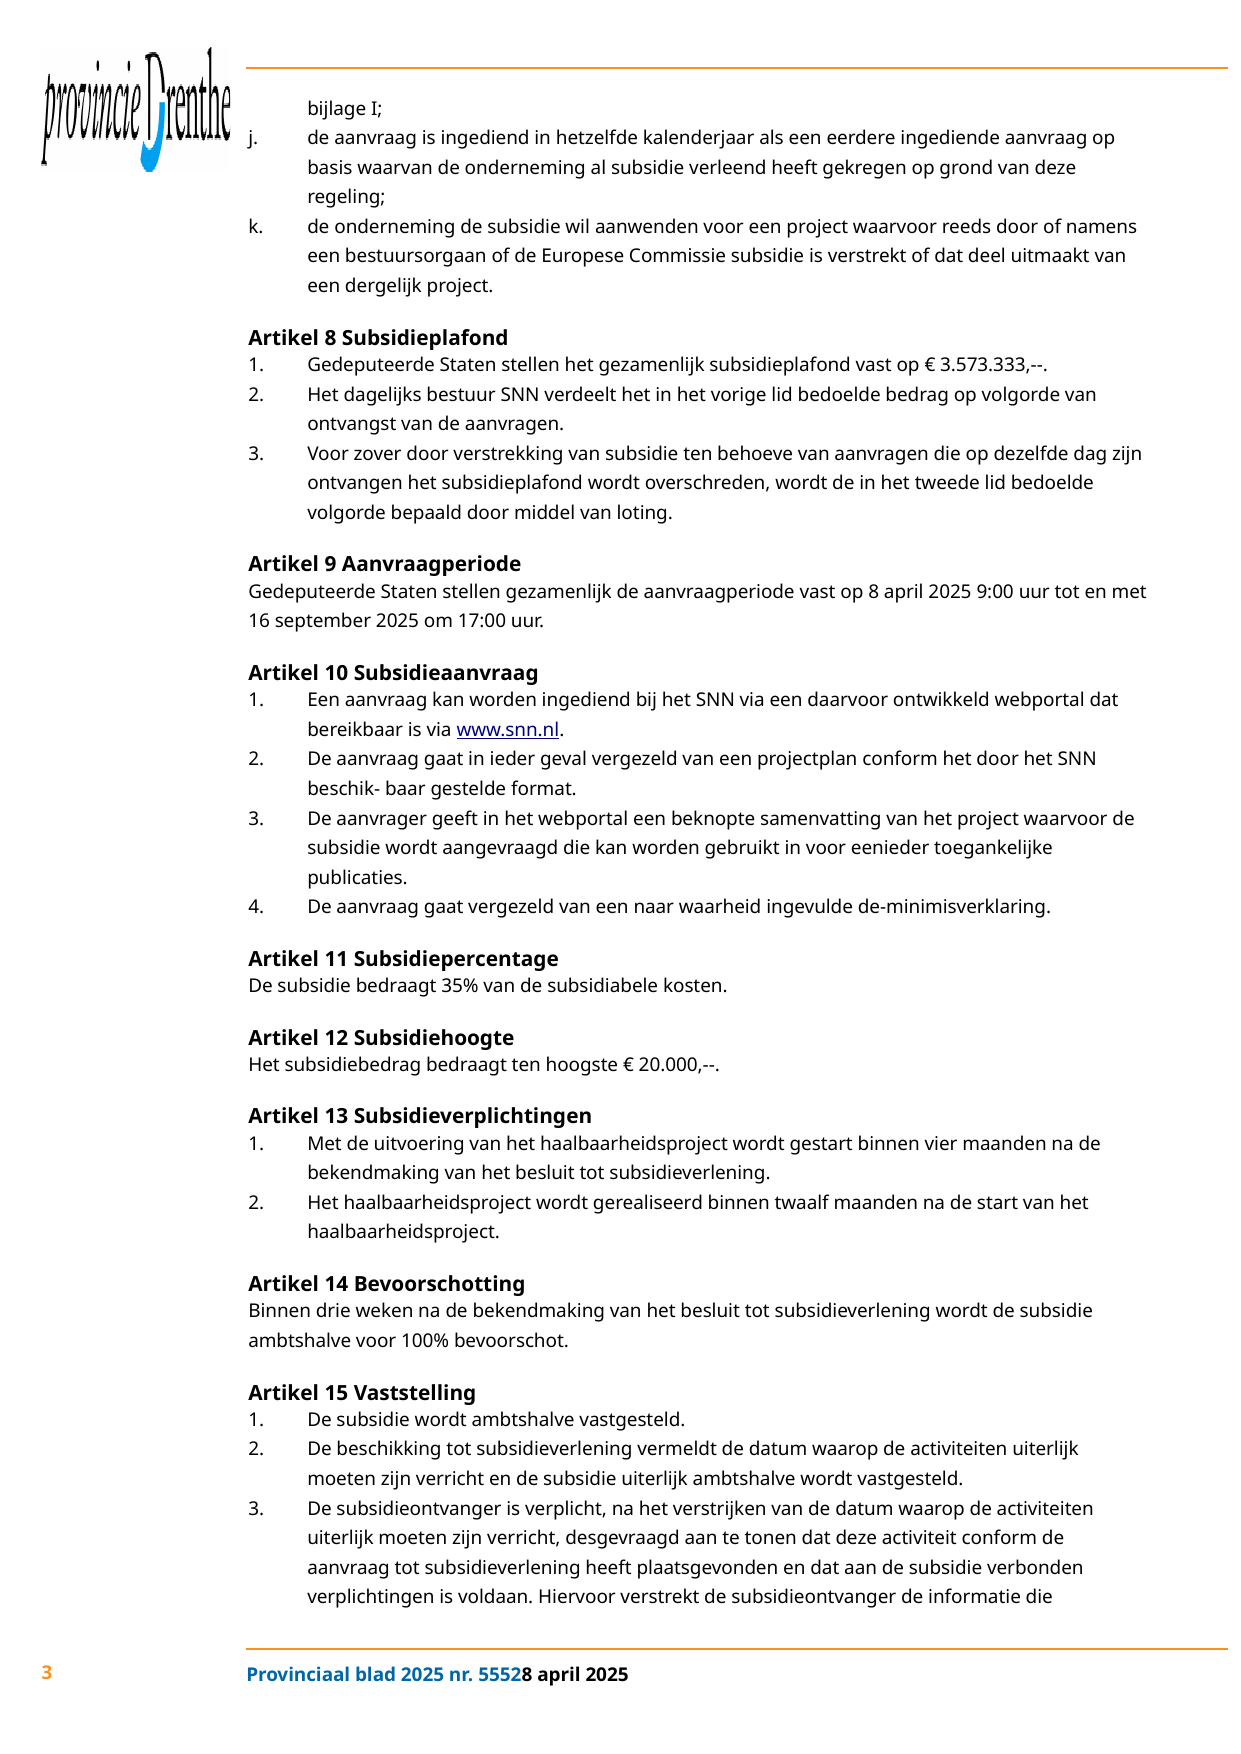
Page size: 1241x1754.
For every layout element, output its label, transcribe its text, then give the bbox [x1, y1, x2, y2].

list Een aanvraag kan worden ingediend bij het SNN via een daarvoor ontwikkeld webportal dat bereikbaar is via www.snn.nl. [248, 686, 1152, 742]
list Het haalbaarheidsproject wordt gerealiseerd binnen twaalf maanden na de start van het haalbaarheidsproject. [248, 1189, 1152, 1244]
list Met de uitvoering van het haalbaarheidsproject wordt gestart binnen vier maanden na de bekendmaking van het besluit tot subsidieverlening. [248, 1130, 1152, 1185]
picture [41, 47, 231, 172]
text Het subsidiebedrag bedraagt ten hoogste € 20.000,--. [248, 1051, 1152, 1077]
text Artikel 14 Bevoorschotting [248, 1269, 1152, 1298]
text Artikel 11 Subsidiepercentage [248, 944, 1152, 972]
list De beschikking tot subsidieverlening vermeldt de datum waarop de activiteiten uiterlijk moeten zijn verricht en de subsidie uiterlijk ambtshalve wordt vastgesteld. [248, 1436, 1152, 1491]
text De subsidie bedraagt 35% van de subsidiabele kosten. [248, 972, 1152, 998]
list De subsidie wordt ambtshalve vastgesteld. [248, 1406, 1152, 1432]
text Artikel 8 Subsidieplafond [248, 323, 1152, 351]
text Artikel 15 Vaststelling [248, 1378, 1152, 1406]
list Het dagelijks bestuur SNN verdeelt het in het vorige lid bedoelde bedrag op volgorde van ontvangst van de aanvragen. [248, 381, 1152, 436]
text Gedeputeerde Staten stellen gezamenlijk de aanvraagperiode vast op 8 april 2025 9:00 uur tot en met 16 september 2025 om 17:00 uur. [248, 578, 1152, 633]
list De aanvrager geeft in het webportal een beknopte samenvatting van het project waarvoor de subsidie wordt aangevraagd die kan worden gebruikt in voor eenieder toegankelijke publicaties. [248, 805, 1152, 889]
text Artikel 12 Subsidiehoogte [248, 1023, 1152, 1051]
list bijlage I; [248, 95, 1152, 121]
text Artikel 10 Subsidieaanvraag [248, 658, 1152, 686]
text Binnen drie weken na de bekendmaking van het besluit tot subsidieverlening wordt de subsidie ambtshalve voor 100% bevoorschot. [248, 1298, 1152, 1353]
list De subsidieontvanger is verplicht, na het verstrijken van de datum waarop de activiteiten uiterlijk moeten zijn verricht, desgevraagd aan te tonen dat deze activiteit conform de aanvraag tot subsidieverlening heeft plaatsgevonden en dat aan de subsidie verbonden verplichtingen is voldaan. Hiervoor verstrekt de subsidieontvanger de informatie die [248, 1495, 1152, 1609]
list De aanvraag gaat vergezeld van een naar waarheid ingevulde de-minimisverklaring. [248, 893, 1152, 919]
text Artikel 13 Subsidieverplichtingen [248, 1102, 1152, 1130]
list de aanvraag is ingediend in hetzelfde kalenderjaar als een eerdere ingediende aanvraag op basis waarvan de onderneming al subsidie verleend heeft gekregen op grond van deze regeling; [248, 124, 1152, 209]
list Voor zover door verstrekking van subsidie ten behoeve van aanvragen die op dezelfde dag zijn ontvangen het subsidieplafond wordt overschreden, wordt de in het tweede lid bedoelde volgorde bepaald door middel van loting. [248, 440, 1152, 525]
list De aanvraag gaat in ieder geval vergezeld van een projectplan conform het door het SNN beschik- baar gestelde format. [248, 746, 1152, 801]
text Artikel 9 Aanvraagperiode [248, 549, 1152, 578]
list Gedeputeerde Staten stellen het gezamenlijk subsidieplafond vast op € 3.573.333,--. [248, 351, 1152, 377]
list de onderneming de subsidie wil aanwenden voor een project waarvoor reeds door of namens een bestuursorgaan of de Europese Commissie subsidie is verstrekt of dat deel uitmaakt van een dergelijk project. [248, 213, 1152, 298]
